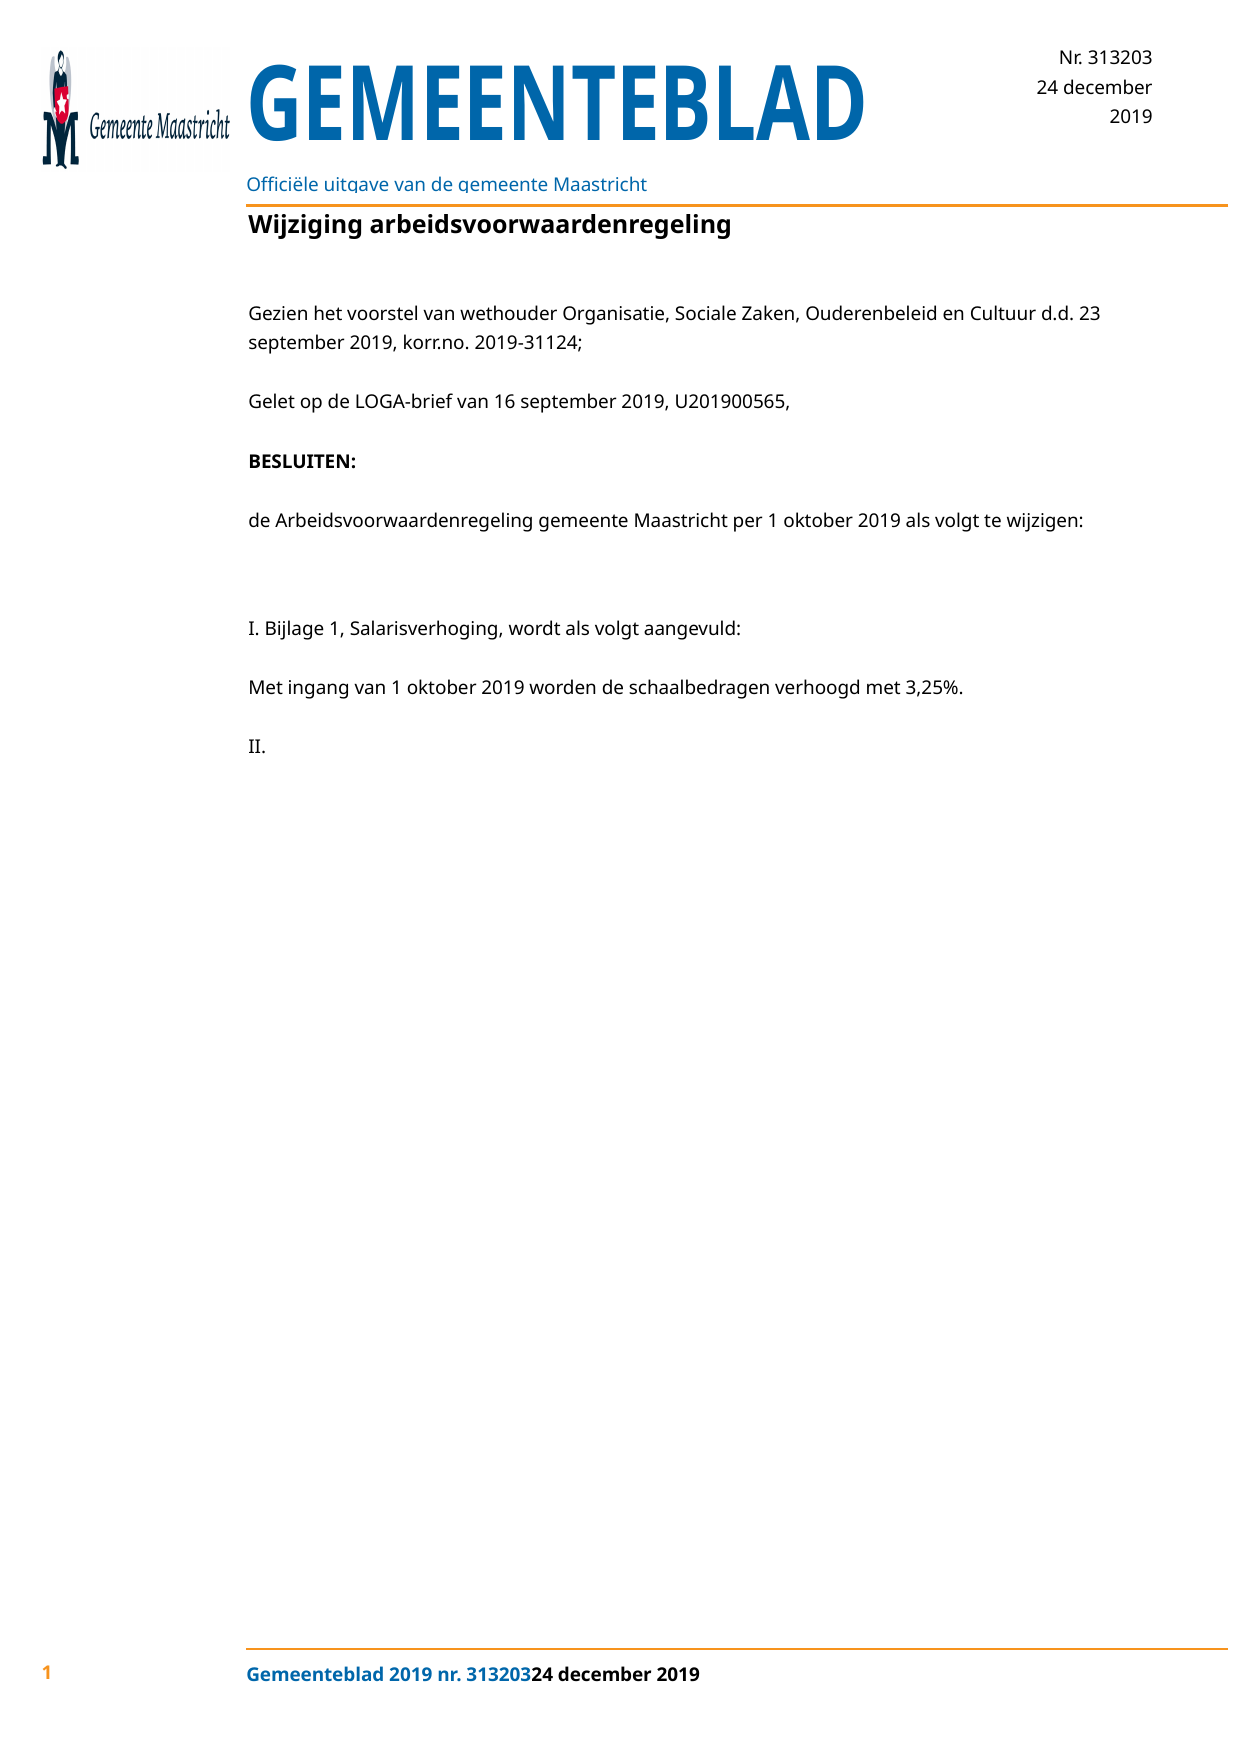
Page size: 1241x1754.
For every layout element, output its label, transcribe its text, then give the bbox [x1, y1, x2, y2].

text Met ingang van 1 oktober 2019 worden de schaalbedragen verhoogd met 3,25%. [248, 674, 1152, 700]
text I. Bijlage 1, Salarisverhoging, wordt als volgt aangevuld: [248, 615, 1152, 641]
text Gelet op de LOGA-brief van 16 september 2019, U201900565, [248, 389, 1152, 414]
text Gezien het voorstel van wethouder Organisatie, Sociale Zaken, Ouderenbeleid en Cultuur d.d. 23 september 2019, korr.no. 2019-31124; [248, 300, 1152, 355]
text BESLUITEN: [248, 448, 1152, 473]
text de Arbeidsvoorwaardenregeling gemeente Maastricht per 1 oktober 2019 als volgt te wijzigen: [248, 507, 1152, 533]
text II. [248, 734, 1152, 759]
picture [41, 47, 231, 172]
text Wijziging arbeidsvoorwaardenregeling [248, 207, 1152, 241]
